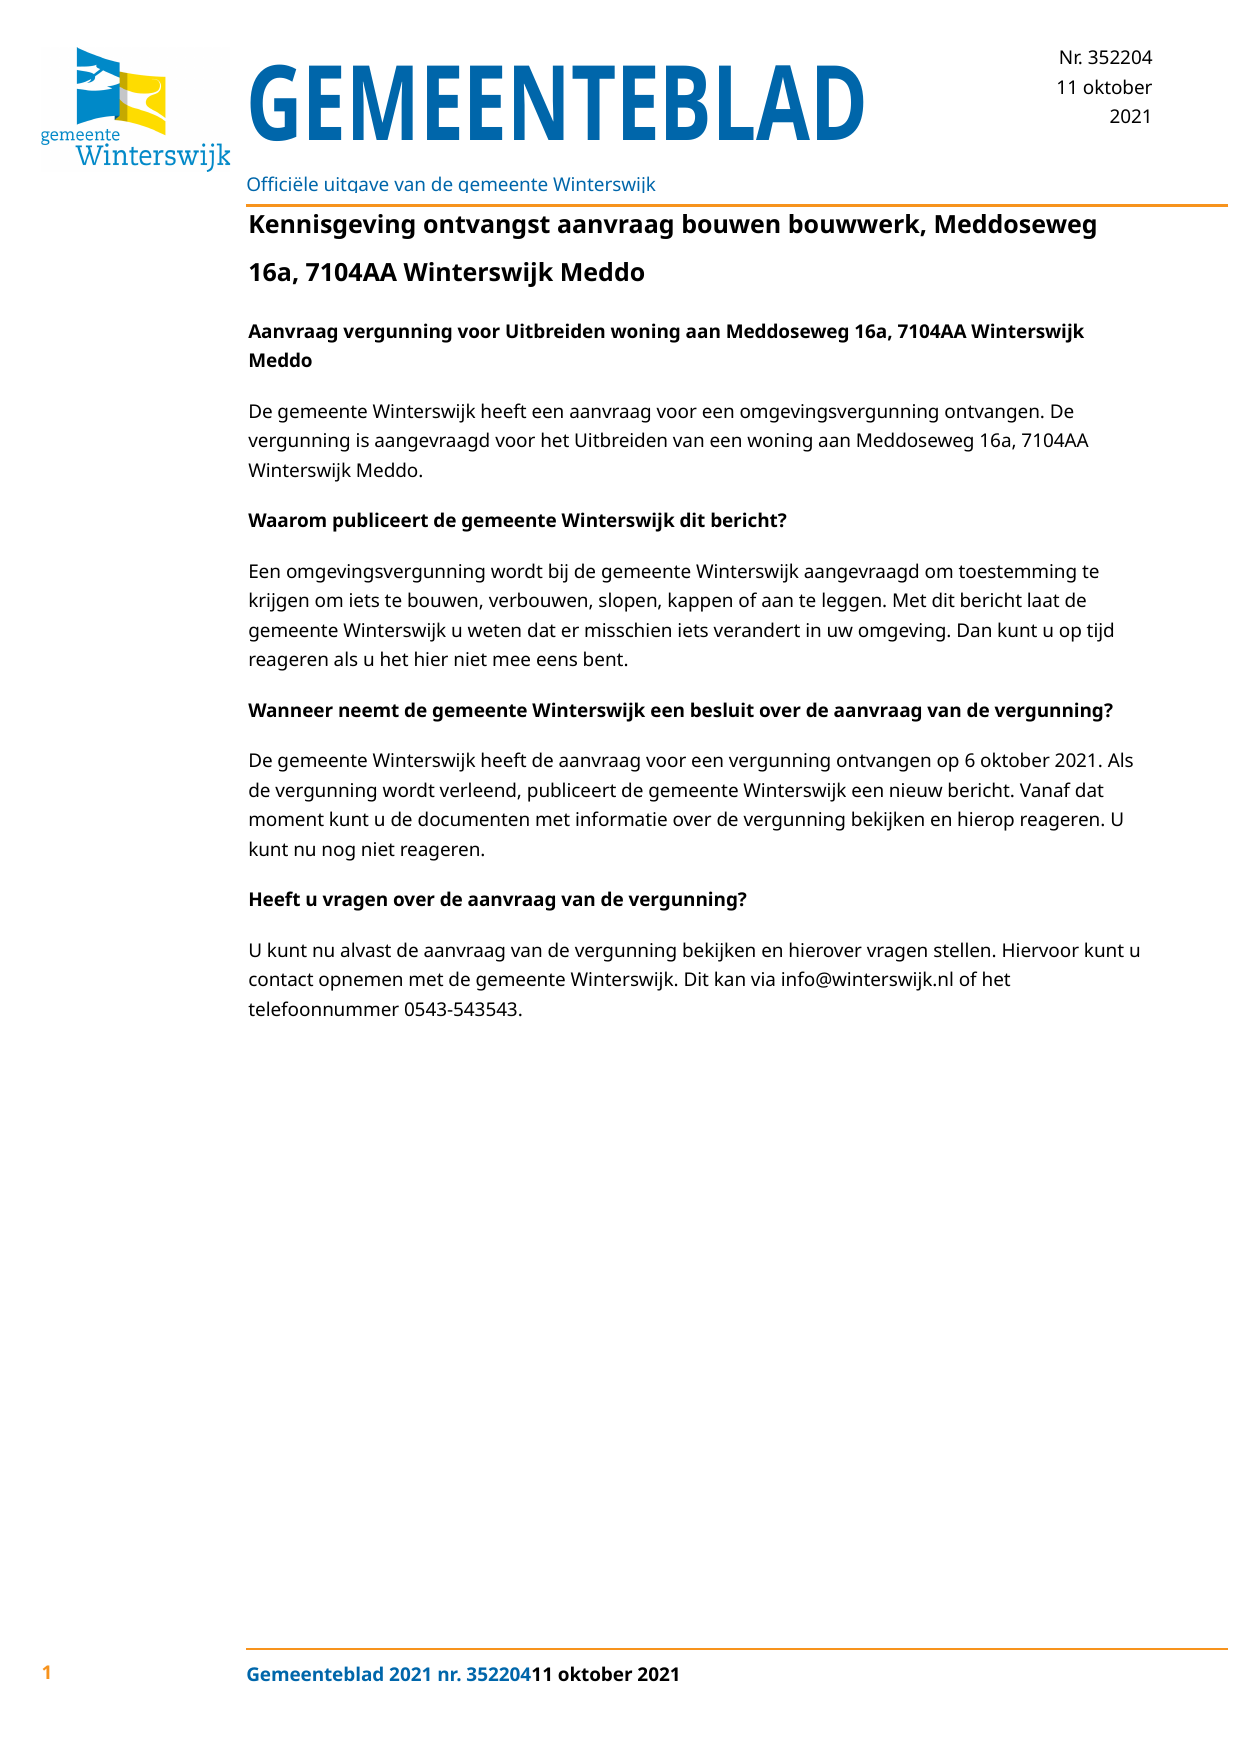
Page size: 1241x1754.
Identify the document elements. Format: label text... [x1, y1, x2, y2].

text Heeft u vragen over de aanvraag van de vergunning? [248, 887, 1152, 912]
text Aanvraag vergunning voor Uitbreiden woning aan Meddoseweg 16a, 7104AA Winterswijk Meddo [248, 318, 1152, 373]
text U kunt nu alvast de aanvraag van de vergunning bekijken en hierover vragen stellen. Hiervoor kunt u contact opnemen met de gemeente Winterswijk. Dit kan via info@winterswijk.nl of het telefoonnummer 0543-543543. [248, 937, 1152, 1022]
picture [225, 153, 231, 162]
text Een omgevingsvergunning wordt bij de gemeente Winterswijk aangevraagd om toestemming te krijgen om iets te bouwen, verbouwen, slopen, kappen of aan te leggen. Met dit bericht laat de gemeente Winterswijk u weten dat er misschien iets verandert in uw omgeving. Dan kunt u op tijd reageren als u het hier niet mee eens bent. [248, 558, 1152, 672]
text Wanneer neemt de gemeente Winterswijk een besluit over de aanvraag van de vergunning? [248, 697, 1152, 723]
text Waarom publiceert de gemeente Winterswijk dit bericht? [248, 507, 1152, 533]
text De gemeente Winterswijk heeft de aanvraag voor een vergunning ontvangen op 6 oktober 2021. Als de vergunning wordt verleend, publiceert de gemeente Winterswijk een nieuw bericht. Vanaf dat moment kunt u de documenten met informatie over de vergunning bekijken en hierop reageren. U kunt nu nog niet reageren. [248, 747, 1152, 862]
text Kennisgeving ontvangst aanvraag bouwen bouwwerk, Meddoseweg 16a, 7104AA Winterswijk Meddo [248, 207, 1152, 288]
text De gemeente Winterswijk heeft een aanvraag voor een omgevingsvergunning ontvangen. De vergunning is aangevraagd voor het Uitbreiden van een woning aan Meddoseweg 16a, 7104AA Winterswijk Meddo. [248, 398, 1152, 483]
picture [41, 47, 231, 172]
